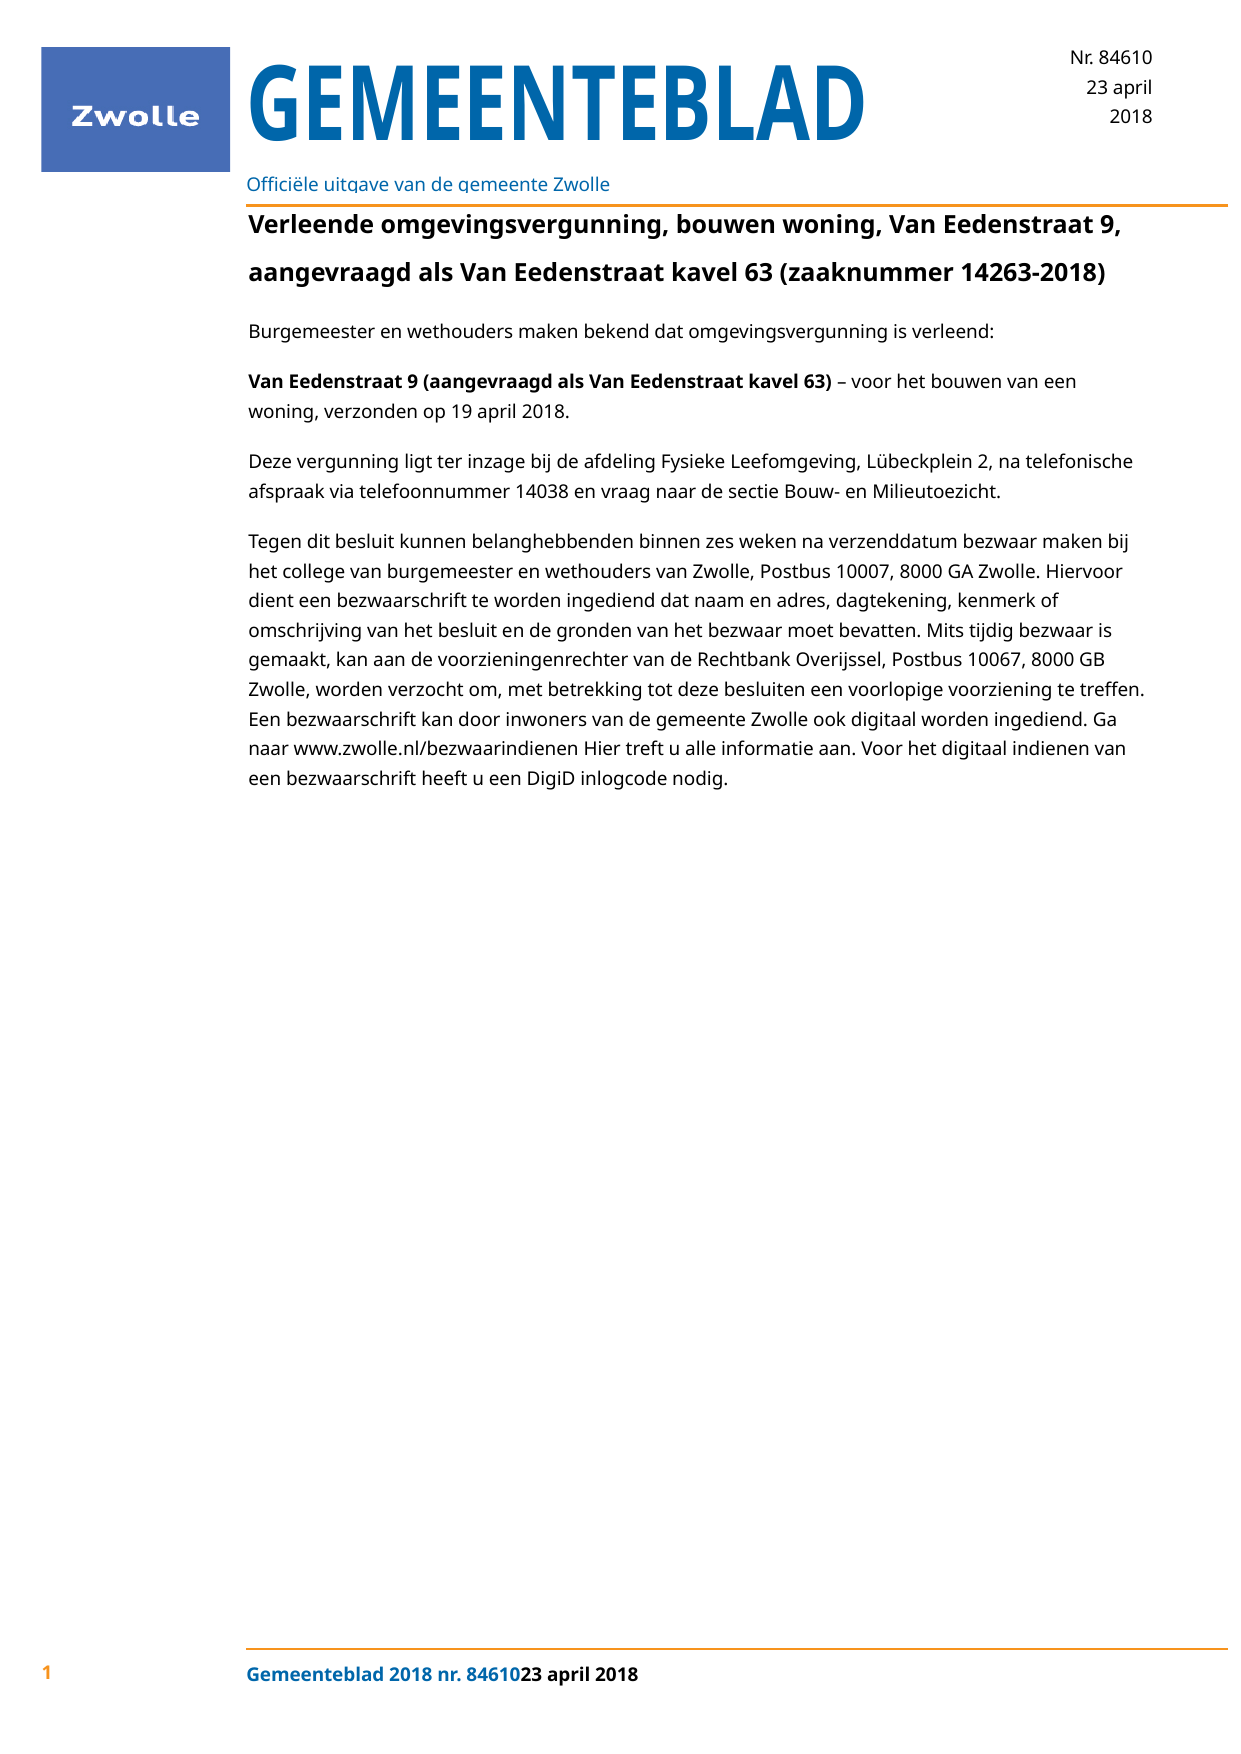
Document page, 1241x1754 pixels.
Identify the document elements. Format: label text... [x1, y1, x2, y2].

text Tegen dit besluit kunnen belanghebbenden binnen zes weken na verzenddatum bezwaar maken bij het college van burgemeester en wethouders van Zwolle, Postbus 10007, 8000 GA Zwolle. Hiervoor dient een bezwaarschrift te worden ingediend dat naam en adres, dagtekening, kenmerk of omschrijving van het besluit en de gronden van het bezwaar moet bevatten. Mits tijdig bezwaar is gemaakt, kan aan de voorzieningenrechter van de Rechtbank Overijssel, Postbus 10067, 8000 GB Zwolle, worden verzocht om, met betrekking tot deze besluiten een voorlopige voorziening te treffen. Een bezwaarschrift kan door inwoners van de gemeente Zwolle ook digitaal worden ingediend. Ga naar www.zwolle.nl/bezwaarindienen Hier treft u alle informatie aan. Voor het digitaal indienen van een bezwaarschrift heeft u een DigiD inlogcode nodig. [248, 528, 1152, 791]
text Deze vergunning ligt ter inzage bij de afdeling Fysieke Leefomgeving, Lübeckplein 2, na telefonische afspraak via telefoonnummer 14038 en vraag naar de sectie Bouw- en Milieutoezicht. [248, 448, 1152, 504]
text Burgemeester en wethouders maken bekend dat omgevingsvergunning is verleend: [248, 318, 1152, 344]
picture [41, 47, 231, 172]
text Van Eedenstraat 9 (aangevraagd als Van Eedenstraat kavel 63) – voor het bouwen van een woning, verzonden op 19 april 2018. [248, 368, 1152, 424]
text Verleende omgevingsvergunning, bouwen woning, Van Eedenstraat 9, aangevraagd als Van Eedenstraat kavel 63 (zaaknummer 14263-2018) [248, 207, 1152, 288]
